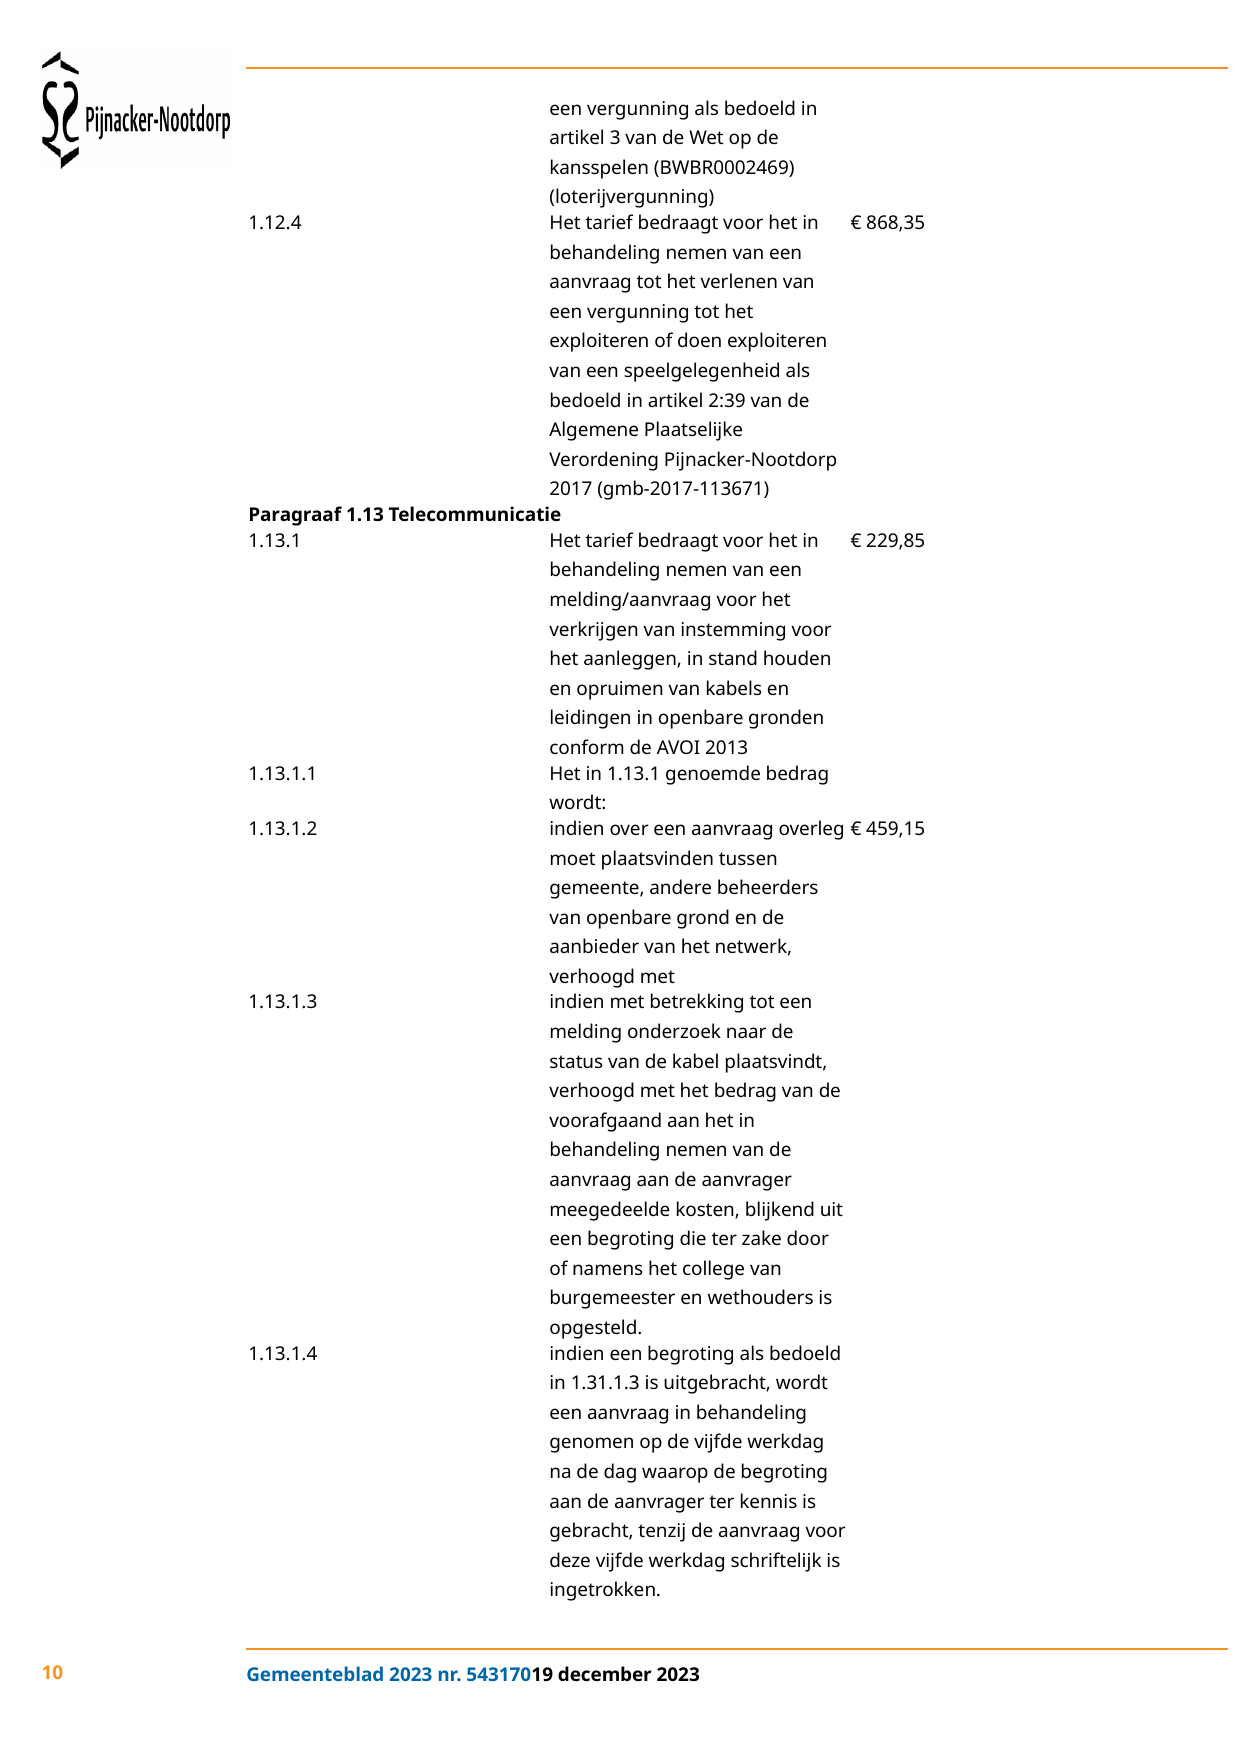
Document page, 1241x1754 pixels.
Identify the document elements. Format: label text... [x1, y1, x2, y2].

table_cell [850, 760, 1152, 815]
table_cell Het in 1.13.1 genoemde bedrag wordt: [549, 760, 850, 815]
table_cell Het tarief bedraagt voor het in behandeling nemen van een melding/aanvraag voor het verkrijgen van instemming voor het aanleggen, in stand houden en opruimen van kabels en leidingen in openbare gronden conform de AVOI 2013 [549, 527, 850, 760]
table_cell [850, 95, 1152, 209]
table_cell 1.13.1.2 [248, 815, 549, 989]
table_cell indien een begroting als bedoeld in 1.31.1.3 is uitgebracht, wordt een aanvraag in behandeling genomen op de vijfde werkdag na de dag waarop de begroting aan de aanvrager ter kennis is gebracht, tenzij de aanvraag voor deze vijfde werkdag schriftelijk is ingetrokken. [549, 1340, 850, 1602]
table_cell 1.12.4 [248, 209, 549, 501]
table_cell een vergunning als bedoeld in artikel 3 van de Wet op de kansspelen (BWBR0002469) (loterijvergunning) [549, 95, 850, 209]
table_cell Het tarief bedraagt voor het in behandeling nemen van een aanvraag tot het verlenen van een vergunning tot het exploiteren of doen exploiteren van een speelgelegenheid als bedoeld in artikel 2:39 van de Algemene Plaatselijke Verordening Pijnacker-Nootdorp 2017 (gmb-2017-113671) [549, 209, 850, 501]
table_cell [248, 95, 549, 209]
table_cell € 229,85 [850, 527, 1152, 760]
table_cell [850, 1340, 1152, 1602]
table_cell [850, 989, 1152, 1340]
table_cell € 459,15 [850, 815, 1152, 989]
table_cell Paragraaf 1.13 Telecommunicatie [248, 501, 1152, 527]
table_cell 1.13.1 [248, 527, 549, 760]
table_cell 1.13.1.1 [248, 760, 549, 815]
table_cell indien met betrekking tot een melding onderzoek naar de status van de kabel plaatsvindt, verhoogd met het bedrag van de voorafgaand aan het in behandeling nemen van de aanvraag aan de aanvrager meegedeelde kosten, blijkend uit een begroting die ter zake door of namens het college van burgemeester en wethouders is opgesteld. [549, 989, 850, 1340]
table_cell 1.13.1.4 [248, 1340, 549, 1602]
table_cell 1.13.1.3 [248, 989, 549, 1340]
table_cell indien over een aanvraag overleg moet plaatsvinden tussen gemeente, andere beheerders van openbare grond en de aanbieder van het netwerk, verhoogd met [549, 815, 850, 989]
table_cell € 868,35 [850, 209, 1152, 501]
picture [41, 47, 231, 172]
